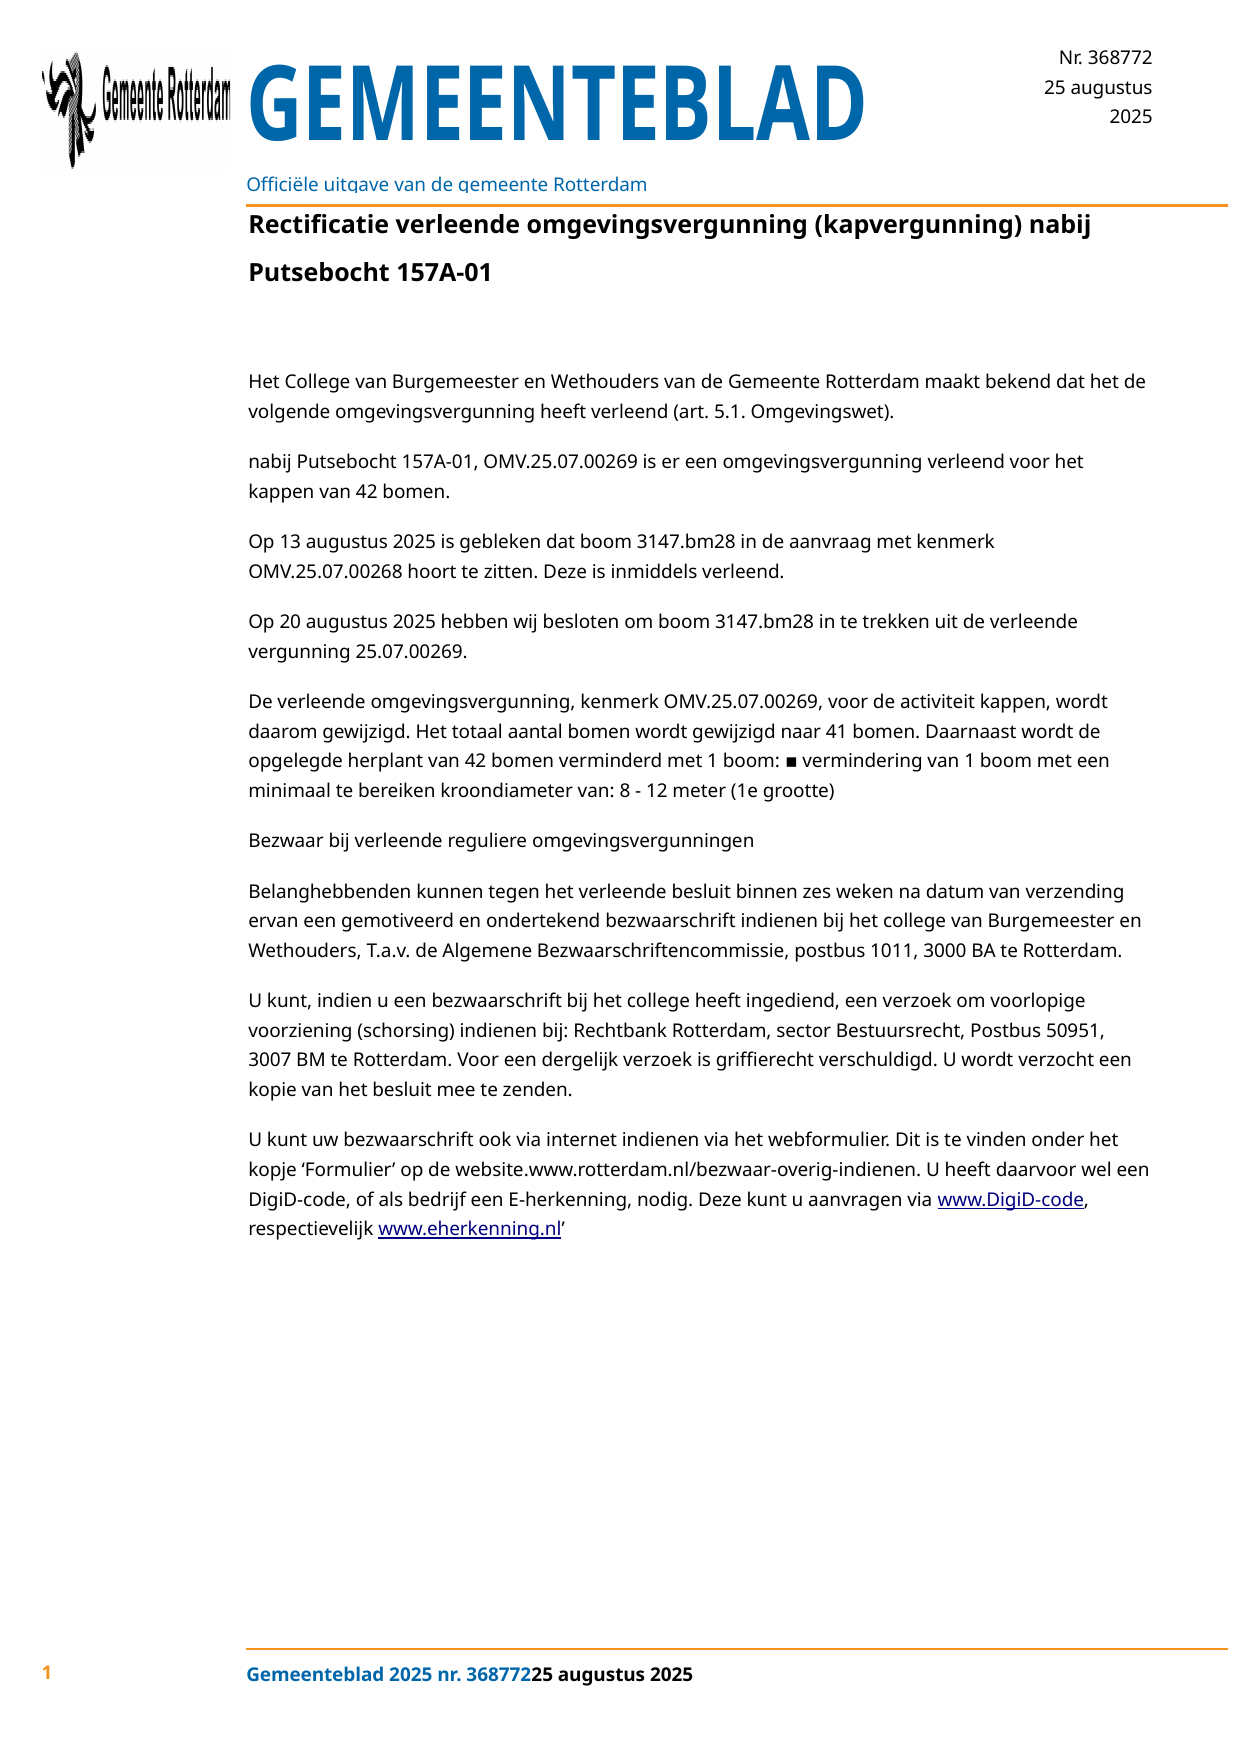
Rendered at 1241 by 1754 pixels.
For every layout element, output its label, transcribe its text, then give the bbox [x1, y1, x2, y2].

text Belanghebbenden kunnen tegen het verleende besluit binnen zes weken na datum van verzending ervan een gemotiveerd en ondertekend bezwaarschrift indienen bij het college van Burgemeester en Wethouders, T.a.v. de Algemene Bezwaarschriftencommissie, postbus 1011, 3000 BA te Rotterdam. [248, 878, 1152, 963]
text Op 13 augustus 2025 is gebleken dat boom 3147.bm28 in de aanvraag met kenmerk OMV.25.07.00268 hoort te zitten. Deze is inmiddels verleend. [248, 528, 1152, 584]
text U kunt, indien u een bezwaarschrift bij het college heeft ingediend, een verzoek om voorlopige voorziening (schorsing) indienen bij: Rechtbank Rotterdam, sector Bestuursrecht, Postbus 50951, 3007 BM te Rotterdam. Voor een dergelijk verzoek is griffierecht verschuldigd. U wordt verzocht een kopie van het besluit mee te zenden. [248, 987, 1152, 1102]
text Bezwaar bij verleende reguliere omgevingsvergunningen [248, 827, 1152, 853]
text De verleende omgevingsvergunning, kenmerk OMV.25.07.00269, voor de activiteit kappen, wordt daarom gewijzigd. Het totaal aantal bomen wordt gewijzigd naar 41 bomen. Daarnaast wordt de opgelegde herplant van 42 bomen verminderd met 1 boom: ▪ vermindering van 1 boom met een minimaal te bereiken kroondiameter van: 8 - 12 meter (1e grootte) [248, 688, 1152, 803]
picture [41, 47, 231, 172]
text Rectificatie verleende omgevingsvergunning (kapvergunning) nabij Putsebocht 157A-01 [248, 207, 1152, 288]
text nabij Putsebocht 157A-01, OMV.25.07.00269 is er een omgevingsvergunning verleend voor het kappen van 42 bomen. [248, 448, 1152, 504]
text Het College van Burgemeester en Wethouders van de Gemeente Rotterdam maakt bekend dat het de volgende omgevingsvergunning heeft verleend (art. 5.1. Omgevingswet). [248, 368, 1152, 424]
text U kunt uw bezwaarschrift ook via internet indienen via het webformulier. Dit is te vinden onder het kopje ‘Formulier’ op de website.www.rotterdam.nl/bezwaar-overig-indienen. U heeft daarvoor wel een DigiD-code, of als bedrijf een E-herkenning, nodig. Deze kunt u aanvragen via www.DigiD-code, respectievelijk www.eherkenning.nl’ [248, 1127, 1152, 1241]
text Op 20 augustus 2025 hebben wij besloten om boom 3147.bm28 in te trekken uit de verleende vergunning 25.07.00269. [248, 608, 1152, 664]
